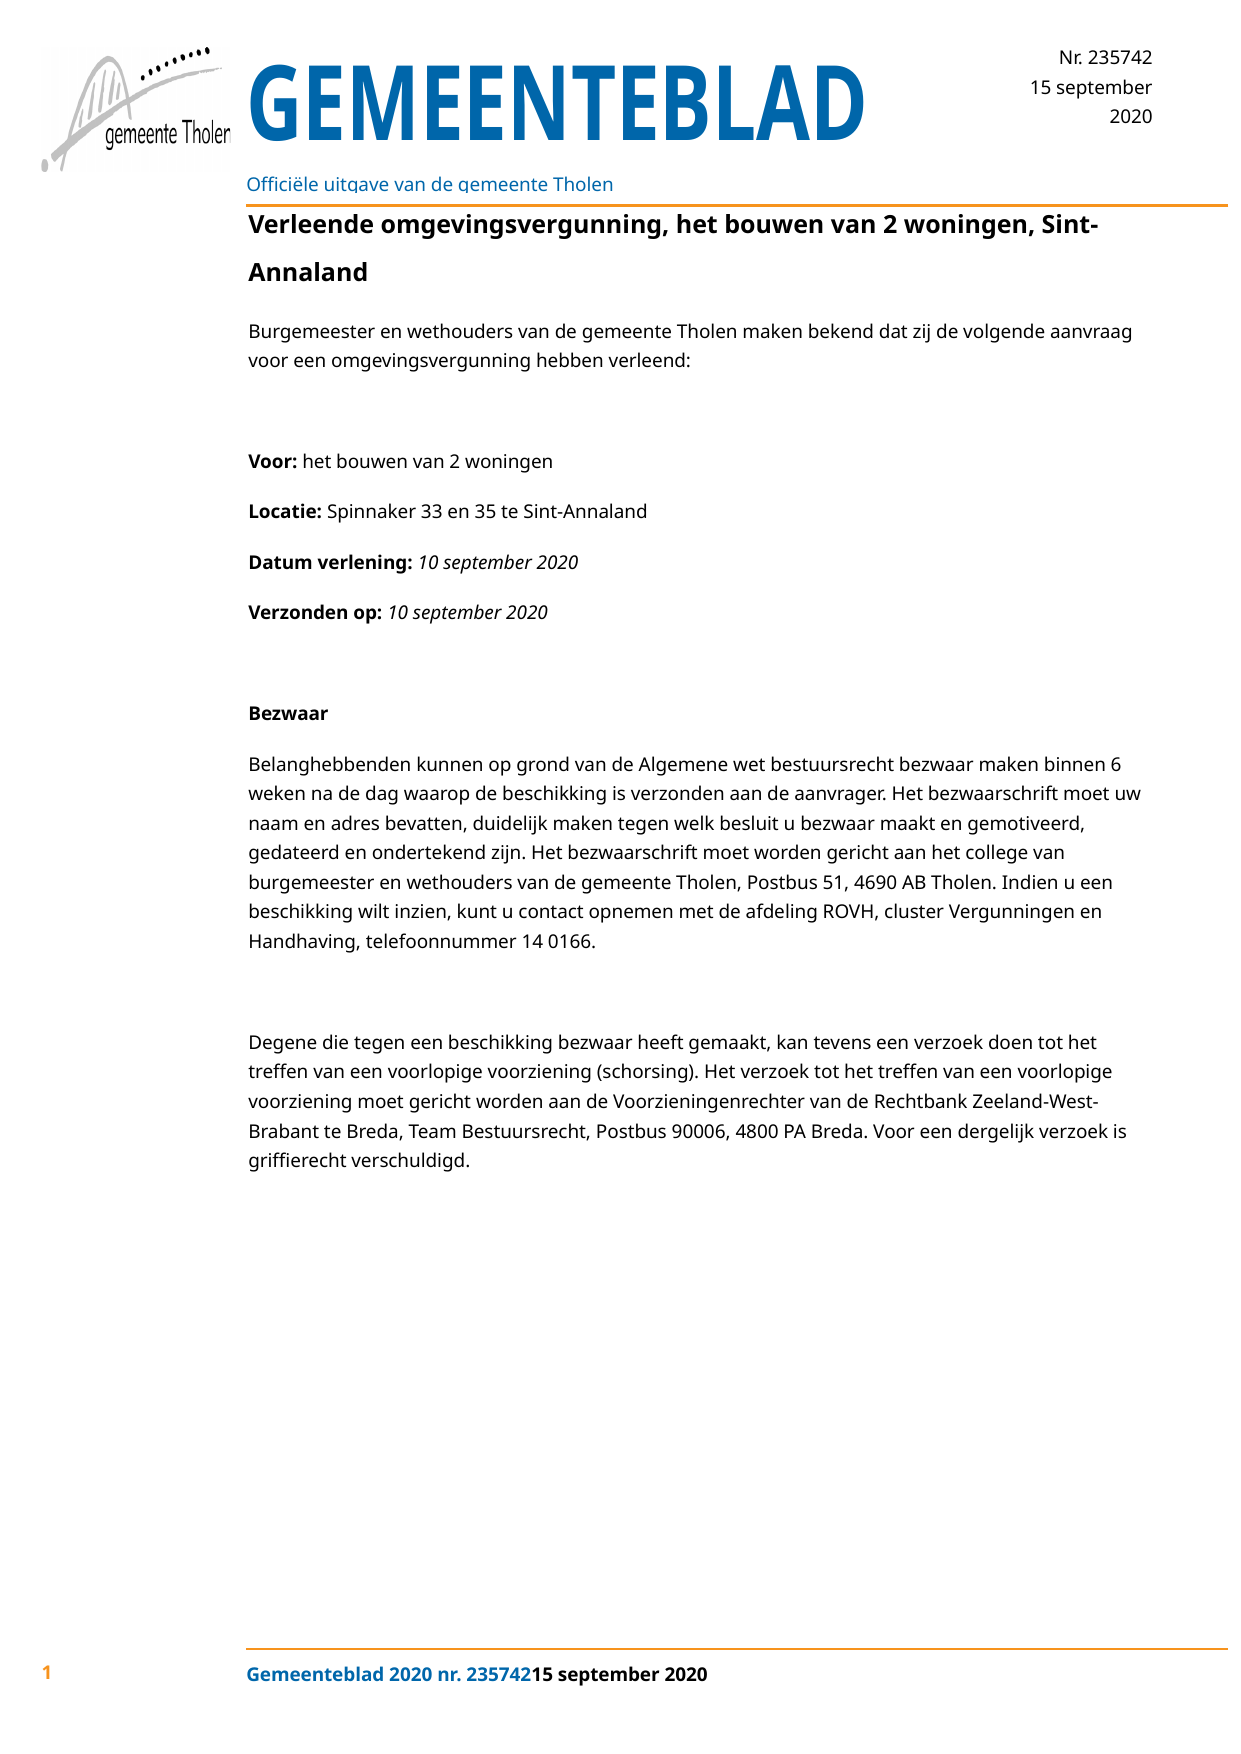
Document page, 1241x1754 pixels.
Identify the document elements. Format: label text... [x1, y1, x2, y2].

text Voor: het bouwen van 2 woningen [248, 448, 1152, 474]
text Degene die tegen een beschikking bezwaar heeft gemaakt, kan tevens een verzoek doen tot het treffen van een voorlopige voorziening (schorsing). Het verzoek tot het treffen van een voorlopige voorziening moet gericht worden aan de Voorzieningenrechter van de Rechtbank Zeeland-West-Brabant te Breda, Team Bestuursrecht, Postbus 90006, 4800 PA Breda. Voor een dergelijk verzoek is griffierecht verschuldigd. [248, 1029, 1152, 1173]
text Verleende omgevingsvergunning, het bouwen van 2 woningen, Sint-Annaland [248, 207, 1152, 288]
picture [41, 47, 231, 172]
text Datum verlening: 10 september 2020 [248, 549, 1152, 575]
text Locatie: Spinnaker 33 en 35 te Sint-Annaland [248, 499, 1152, 524]
text Belanghebbenden kunnen op grond van de Algemene wet bestuursrecht bezwaar maken binnen 6 weken na de dag waarop de beschikking is verzonden aan de aanvrager. Het bezwaarschrift moet uw naam en adres bevatten, duidelijk maken tegen welk besluit u bezwaar maakt en gemotiveerd, gedateerd en ondertekend zijn. Het bezwaarschrift moet worden gericht aan het college van burgemeester en wethouders van de gemeente Tholen, Postbus 51, 4690 AB Tholen. Indien u een beschikking wilt inzien, kunt u contact opnemen met de afdeling ROVH, cluster Vergunningen en Handhaving, telefoonnummer 14 0166. [248, 751, 1152, 954]
text Burgemeester en wethouders van de gemeente Tholen maken bekend dat zij de volgende aanvraag voor een omgevingsvergunning hebben verleend: [248, 318, 1152, 373]
text Verzonden op: 10 september 2020 [248, 599, 1152, 625]
text Bezwaar [248, 700, 1152, 726]
